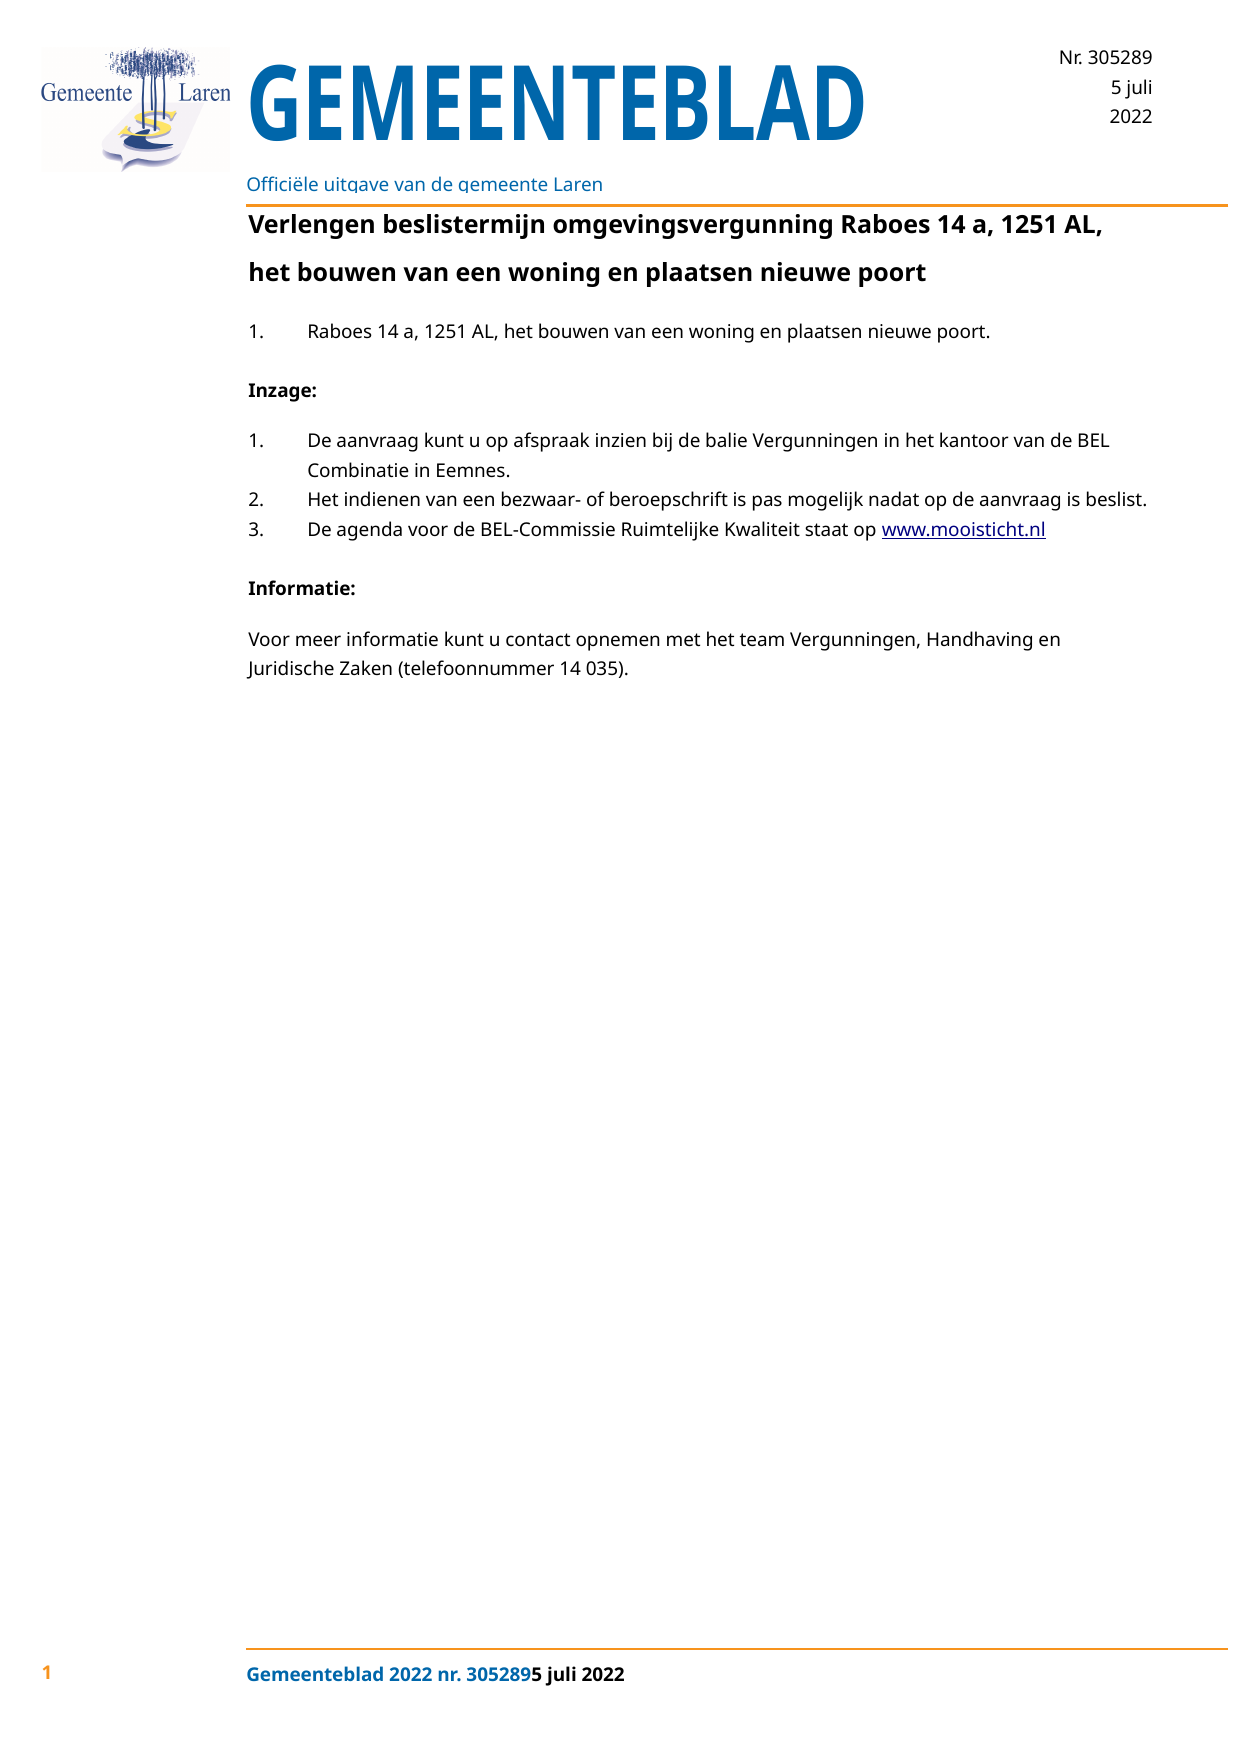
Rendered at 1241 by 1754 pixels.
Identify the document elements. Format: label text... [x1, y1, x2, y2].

list Het indienen van een bezwaar- of beroepschrift is pas mogelijk nadat op de aanvraag is beslist. [248, 487, 1152, 512]
list Raboes 14 a, 1251 AL, het bouwen van een woning en plaatsen nieuwe poort. [248, 318, 1152, 344]
list De aanvraag kunt u op afspraak inzien bij de balie Vergunningen in het kantoor van de BEL Combinatie in Eemnes. [248, 427, 1152, 483]
text Inzage: [248, 377, 1152, 403]
text Voor meer informatie kunt u contact opnemen met het team Vergunningen, Handhaving en Juridische Zaken (telefoonnummer 14 035). [248, 626, 1152, 681]
text Informatie: [248, 575, 1152, 601]
picture [41, 47, 231, 172]
text Verlengen beslistermijn omgevingsvergunning Raboes 14 a, 1251 AL, het bouwen van een woning en plaatsen nieuwe poort [248, 207, 1152, 288]
list De agenda voor de BEL-Commissie Ruimtelijke Kwaliteit staat op www.mooisticht.nl [248, 516, 1152, 542]
